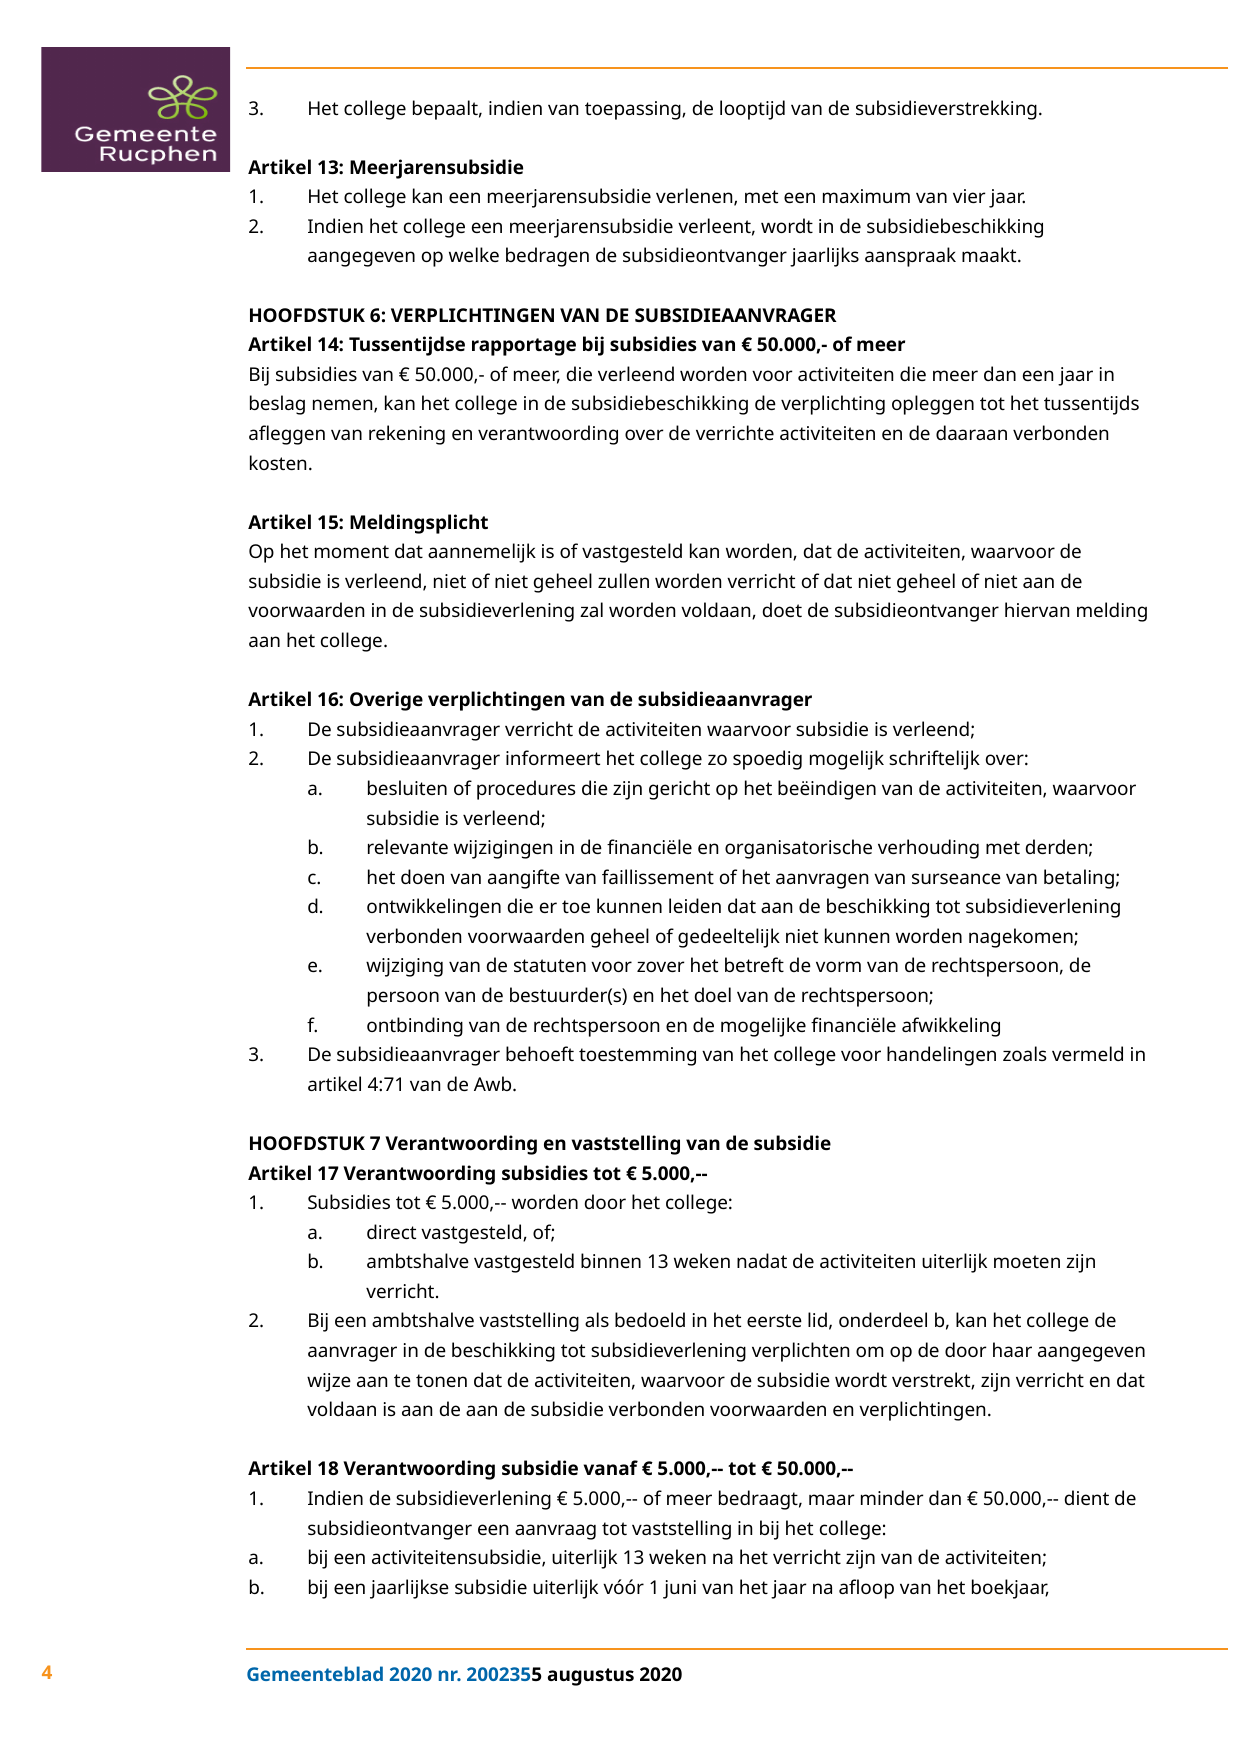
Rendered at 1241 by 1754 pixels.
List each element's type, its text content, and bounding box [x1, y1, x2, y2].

list ontbinding van de rechtspersoon en de mogelijke financiële afwikkeling [307, 1012, 1152, 1038]
list ontwikkelingen die er toe kunnen leiden dat aan de beschikking tot subsidieverlening verbonden voorwaarden geheel of gedeeltelijk niet kunnen worden nagekomen; [307, 893, 1152, 949]
picture [41, 47, 231, 172]
text Artikel 15: Meldingsplicht [248, 509, 1152, 535]
text Bij subsidies van € 50.000,- of meer, die verleend worden voor activiteiten die meer dan een jaar in beslag nemen, kan het college in de subsidiebeschikking de verplichting opleggen tot het tussentijds afleggen van rekening en verantwoording over de verrichte activiteiten en de daaraan verbonden kosten. [248, 361, 1152, 476]
list besluiten of procedures die zijn gericht op het beëindigen van de activiteiten, waarvoor subsidie is verleend; [307, 775, 1152, 831]
text Artikel 13: Meerjarensubsidie [248, 154, 1152, 180]
list De subsidieaanvrager informeert het college zo spoedig mogelijk schriftelijk over: [248, 746, 1152, 771]
list wijziging van de statuten voor zover het betreft de vorm van de rechtspersoon, de persoon van de bestuurder(s) en het doel van de rechtspersoon; [307, 953, 1152, 1008]
list Het college bepaalt, indien van toepassing, de looptijd van de subsidieverstrekking. [248, 95, 1152, 121]
text Artikel 17 Verantwoording subsidies tot € 5.000,-- [248, 1160, 1152, 1186]
text HOOFDSTUK 6: VERPLICHTINGEN VAN DE SUBSIDIEAANVRAGER [248, 302, 1152, 328]
list De subsidieaanvrager verricht de activiteiten waarvoor subsidie is verleend; [248, 716, 1152, 742]
list relevante wijzigingen in de financiële en organisatorische verhouding met derden; [307, 834, 1152, 860]
list het doen van aangifte van faillissement of het aanvragen van surseance van betaling; [307, 864, 1152, 890]
list direct vastgesteld, of; [307, 1219, 1152, 1245]
text Artikel 16: Overige verplichtingen van de subsidieaanvrager [248, 686, 1152, 712]
text Artikel 14: Tussentijdse rapportage bij subsidies van € 50.000,- of meer [248, 331, 1152, 357]
list Het college kan een meerjarensubsidie verlenen, met een maximum van vier jaar. [248, 183, 1152, 209]
list De subsidieaanvrager behoeft toestemming van het college voor handelingen zoals vermeld in artikel 4:71 van de Awb. [248, 1041, 1152, 1097]
list Bij een ambtshalve vaststelling als bedoeld in het eerste lid, onderdeel b, kan het college de aanvrager in de beschikking tot subsidieverlening verplichten om op de door haar aangegeven wijze aan te tonen dat de activiteiten, waarvoor de subsidie wordt verstrekt, zijn verricht en dat voldaan is aan de aan de subsidie verbonden voorwaarden en verplichtingen. [248, 1308, 1152, 1422]
list Indien het college een meerjarensubsidie verleent, wordt in de subsidiebeschikking aangegeven op welke bedragen de subsidieontvanger jaarlijks aanspraak maakt. [248, 213, 1152, 268]
text HOOFDSTUK 7 Verantwoording en vaststelling van de subsidie [248, 1130, 1152, 1156]
list Subsidies tot € 5.000,-- worden door het college: [248, 1189, 1152, 1215]
list Indien de subsidieverlening € 5.000,-- of meer bedraagt, maar minder dan € 50.000,-- dient de subsidieontvanger een aanvraag tot vaststelling in bij het college: [248, 1485, 1152, 1541]
list bij een activiteitensubsidie, uiterlijk 13 weken na het verricht zijn van de activiteiten; [248, 1544, 1152, 1570]
text Artikel 18 Verantwoording subsidie vanaf € 5.000,-- tot € 50.000,-- [248, 1456, 1152, 1481]
list ambtshalve vastgesteld binnen 13 weken nadat de activiteiten uiterlijk moeten zijn verricht. [307, 1248, 1152, 1304]
text Op het moment dat aannemelijk is of vastgesteld kan worden, dat de activiteiten, waarvoor de subsidie is verleend, niet of niet geheel zullen worden verricht of dat niet geheel of niet aan de voorwaarden in de subsidieverlening zal worden voldaan, doet de subsidieontvanger hiervan melding aan het college. [248, 538, 1152, 653]
list bij een jaarlijkse subsidie uiterlijk vóór 1 juni van het jaar na afloop van het boekjaar, [248, 1574, 1152, 1600]
